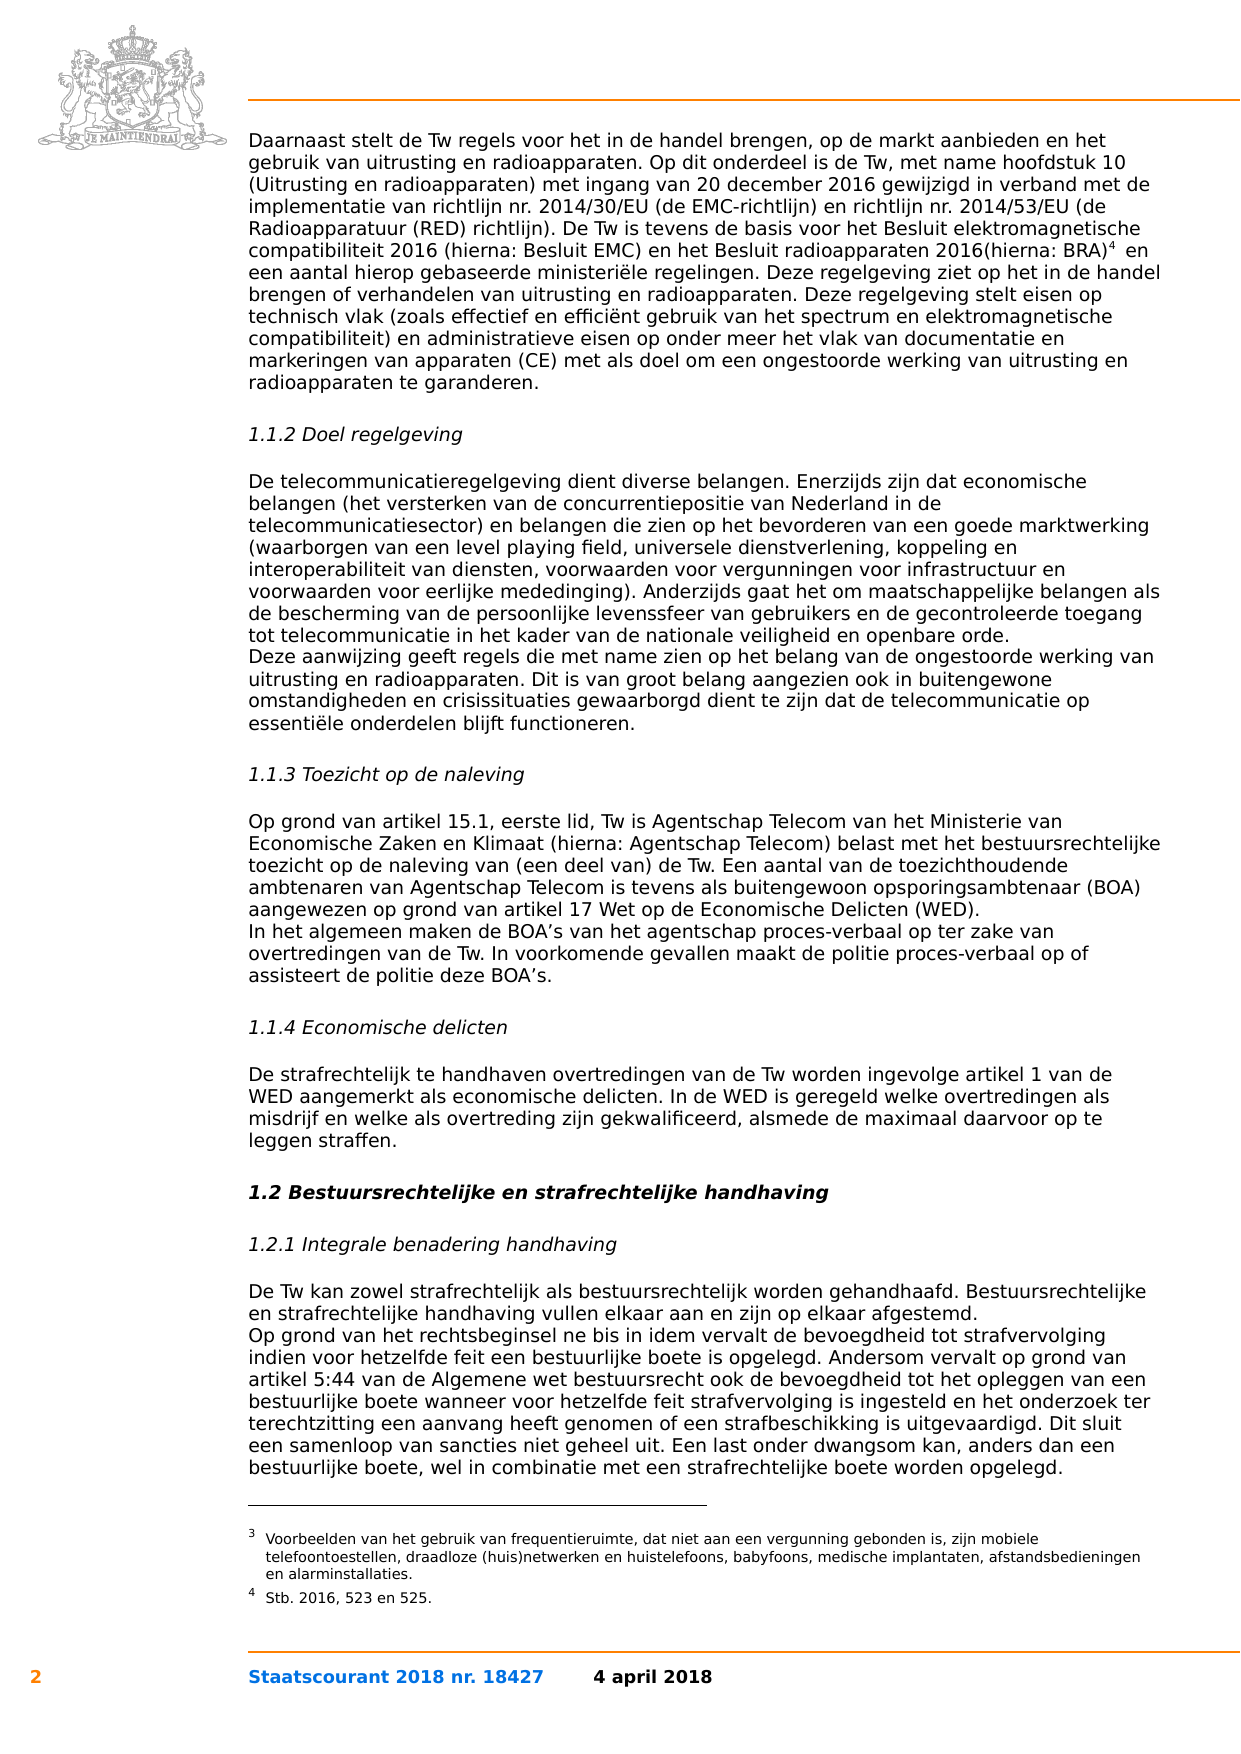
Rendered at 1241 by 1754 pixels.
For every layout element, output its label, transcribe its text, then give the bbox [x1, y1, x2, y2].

text In het algemeen maken de BOA’s van het agentschap proces-verbaal op ter zake van overtredingen van de Tw. In voorkomende gevallen maakt de politie proces-verbaal op of assisteert de politie deze BOA’s. [248, 921, 1163, 987]
text Daarnaast stelt de Tw regels voor het in de handel brengen, op de markt aanbieden en het gebruik van uitrusting en radioapparaten. Op dit onderdeel is de Tw, met name hoofdstuk 10 (Uitrusting en radioapparaten) met ingang van 20 december 2016 gewijzigd in verband met de implementatie van richtlijn nr. 2014/30/EU (de EMC-richtlijn) en richtlijn nr. 2014/53/EU (de Radioapparatuur (RED) richtlijn). De Tw is tevens de basis voor het Besluit elektromagnetische compatibiliteit 2016 (hierna: Besluit EMC) en het Besluit radioapparaten 2016(hierna: BRA) en een aantal hierop gebaseerde ministeriële regelingen. Deze regelgeving ziet op het in de handel brengen of verhandelen van uitrusting en radioapparaten. Deze regelgeving stelt eisen op technisch vlak (zoals effectief en efficiënt gebruik van het spectrum en elektromagnetische compatibiliteit) en administratieve eisen op onder meer het vlak van documentatie en markeringen van apparaten (CE) met als doel om een ongestoorde werking van uitrusting en radioapparaten te garanderen. [248, 130, 1163, 394]
text Op grond van het rechtsbeginsel ne bis in idem vervalt de bevoegdheid tot strafvervolging indien voor hetzelfde feit een bestuurlijke boete is opgelegd. Andersom vervalt op grond van artikel 5:44 van de Algemene wet bestuursrecht ook de bevoegdheid tot het opleggen van een bestuurlijke boete wanneer voor hetzelfde feit strafvervolging is ingesteld en het onderzoek ter terechtzitting een aanvang heeft genomen of een strafbeschikking is uitgevaardigd. Dit sluit een samenloop van sancties niet geheel uit. Een last onder dwangsom kan, anders dan een bestuurlijke boete, wel in combinatie met een strafrechtelijke boete worden opgelegd. [248, 1325, 1163, 1479]
text Deze aanwijzing geeft regels die met name zien op het belang van de ongestoorde werking van uitrusting en radioapparaten. Dit is van groot belang aangezien ook in buitengewone omstandigheden en crisissituaties gewaarborgd dient te zijn dat de telecommunicatie op essentiële onderdelen blijft functioneren. [248, 646, 1163, 734]
subtitle 1.1.2 Doel regelgeving [248, 424, 1163, 446]
text De strafrechtelijk te handhaven overtredingen van de Tw worden ingevolge artikel 1 van de WED aangemerkt als economische delicten. In de WED is geregeld welke overtredingen als misdrijf en welke als overtreding zijn gekwalificeerd, alsmede de maximaal daarvoor op te leggen straffen. [248, 1064, 1163, 1152]
subtitle 1.1.3 Toezicht op de naleving [248, 764, 1163, 786]
text Op grond van artikel 15.1, eerste lid, Tw is Agentschap Telecom van het Ministerie van Economische Zaken en Klimaat (hierna: Agentschap Telecom) belast met het bestuursrechtelijke toezicht op de naleving van (een deel van) de Tw. Een aantal van de toezichthoudende ambtenaren van Agentschap Telecom is tevens als buitengewoon opsporingsambtenaar (BOA) aangewezen op grond van artikel 17 Wet op de Economische Delicten (WED). [248, 811, 1163, 921]
text De telecommunicatieregelgeving dient diverse belangen. Enerzijds zijn dat economische belangen (het versterken van de concurrentiepositie van Nederland in de telecommunicatiesector) en belangen die zien op het bevorderen van een goede marktwerking (waarborgen van een level playing field, universele dienstverlening, koppeling en interoperabiliteit van diensten, voorwaarden voor vergunningen voor infrastructuur en voorwaarden voor eerlijke mededinging). Anderzijds gaat het om maatschappelijke belangen als de bescherming van de persoonlijke levenssfeer van gebruikers en de gecontroleerde toegang tot telecommunicatie in het kader van de nationale veiligheid en openbare orde. [248, 471, 1163, 646]
picture [38, 25, 227, 150]
text Voorbeelden van het gebruik van frequentieruimte, dat niet aan een vergunning gebonden is, zijn mobiele telefoontoestellen, draadloze (huis)netwerken en huistelefoons, babyfoons, medische implantaten, afstandsbedieningen en alarminstallaties. [248, 1527, 1163, 1583]
text Stb. 2016, 523 en 525. [248, 1586, 1163, 1608]
text De Tw kan zowel strafrechtelijk als bestuursrechtelijk worden gehandhaafd. Bestuursrechtelijke en strafrechtelijke handhaving vullen elkaar aan en zijn op elkaar afgestemd. [248, 1281, 1163, 1325]
subtitle 1.1.4 Economische delicten [248, 1017, 1163, 1039]
subtitle 1.2 Bestuursrechtelijke en strafrechtelijke handhaving [248, 1182, 1163, 1204]
subtitle 1.2.1 Integrale benadering handhaving [248, 1234, 1163, 1256]
